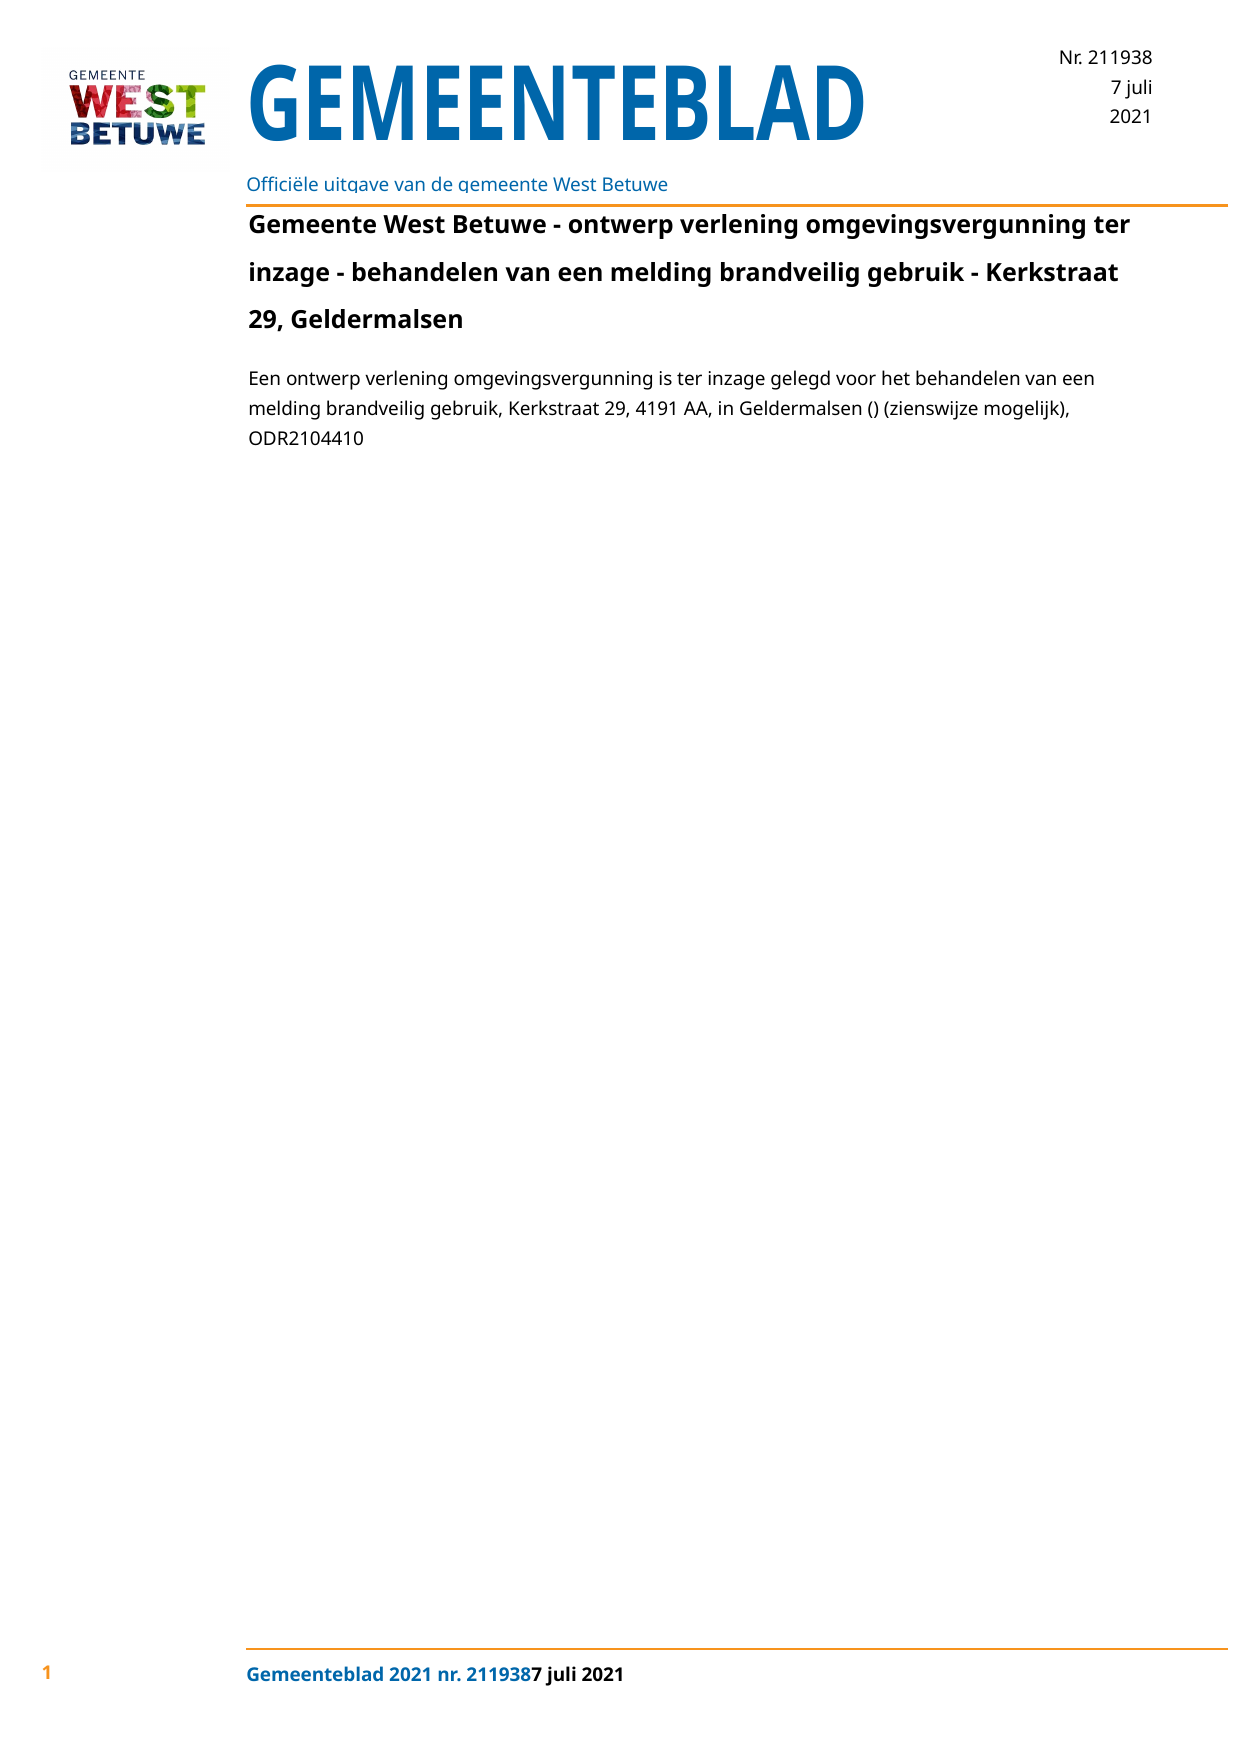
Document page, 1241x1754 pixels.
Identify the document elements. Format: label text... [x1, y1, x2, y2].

text Een ontwerp verlening omgevingsvergunning is ter inzage gelegd voor het behandelen van een melding brandveilig gebruik, Kerkstraat 29, 4191 AA, in Geldermalsen () (zienswijze mogelijk), ODR2104410 [248, 366, 1152, 450]
text Gemeente West Betuwe - ontwerp verlening omgevingsvergunning ter inzage - behandelen van een melding brandveilig gebruik - Kerkstraat 29, Geldermalsen [248, 207, 1152, 336]
picture [41, 47, 231, 172]
